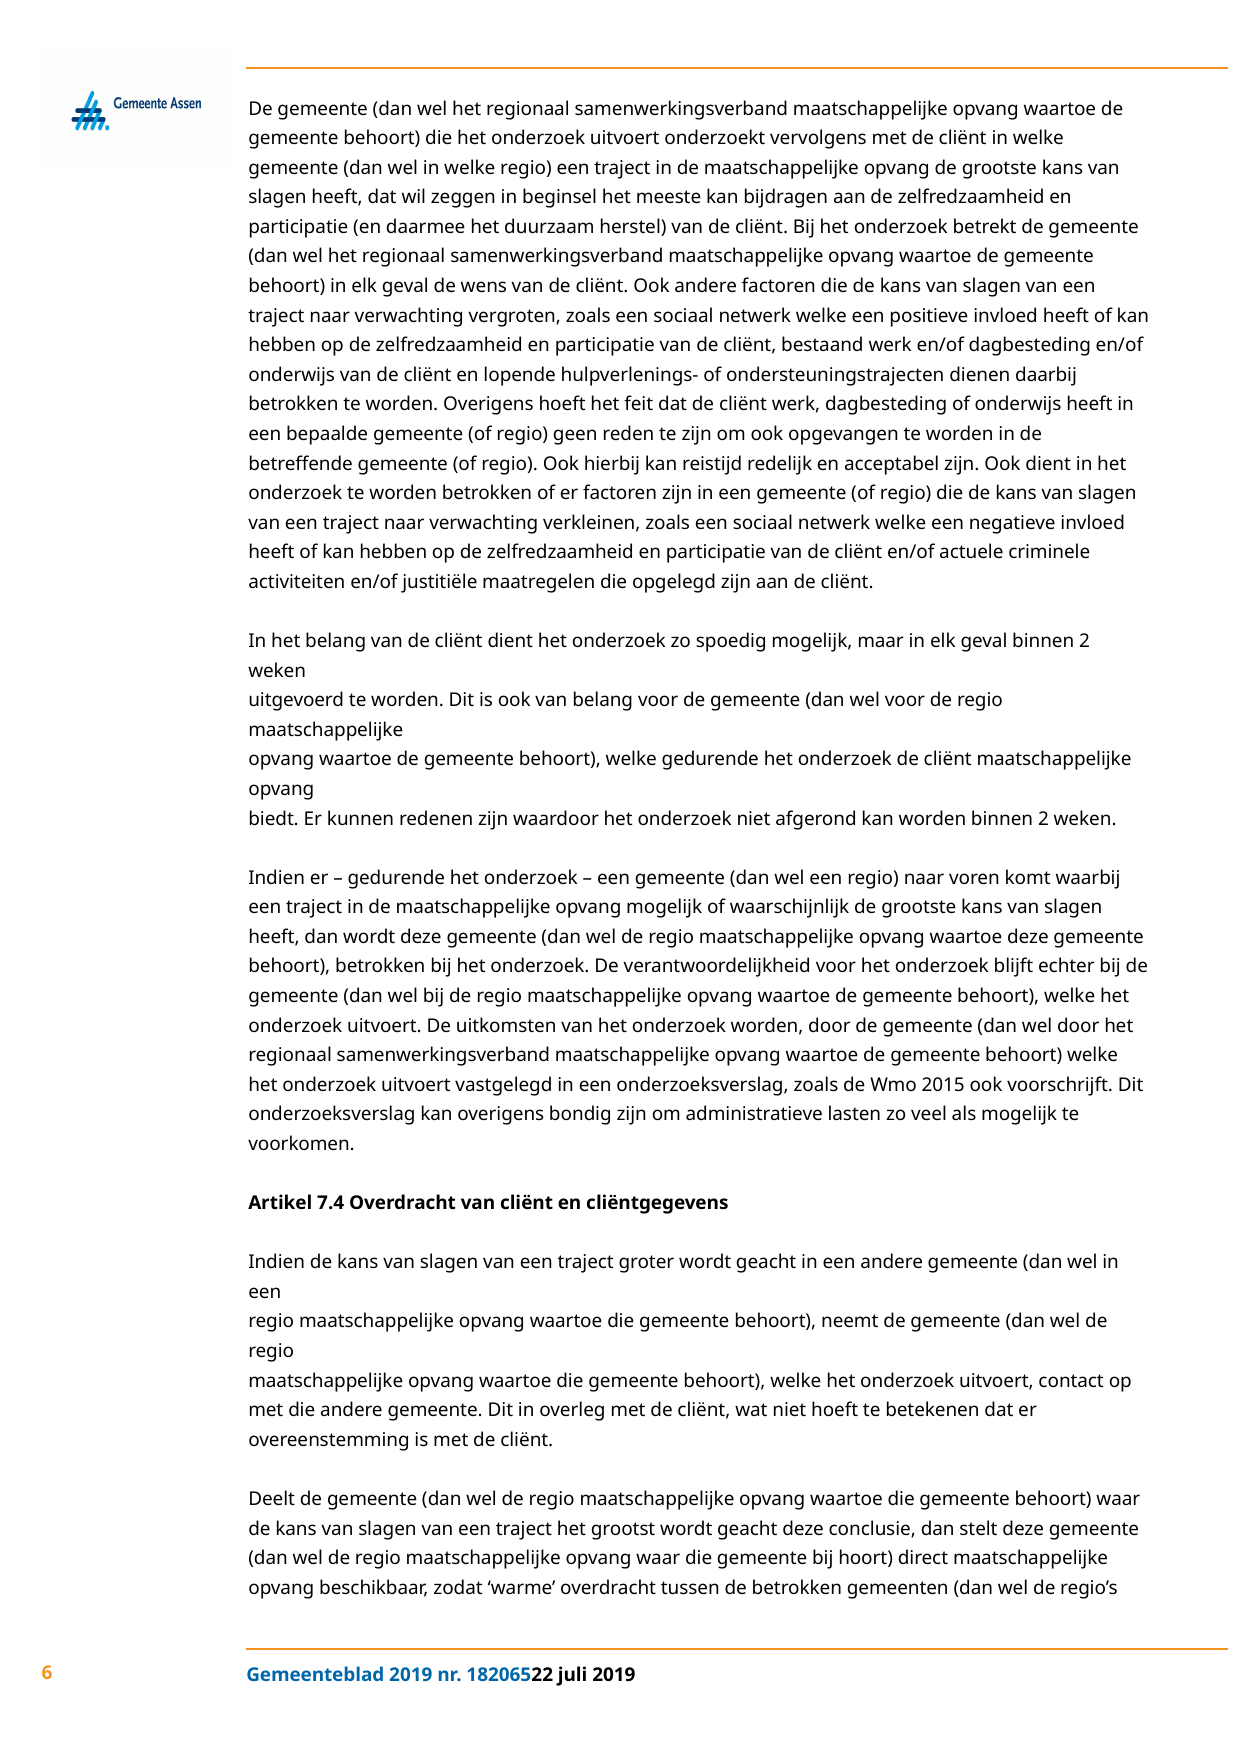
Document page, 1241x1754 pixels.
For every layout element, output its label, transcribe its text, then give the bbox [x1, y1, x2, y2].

text uitgevoerd te worden. Dit is ook van belang voor de gemeente (dan wel voor de regio maatschappelijke [248, 686, 1152, 742]
text maatschappelijke opvang waartoe die gemeente behoort), welke het onderzoek uitvoert, contact op met die andere gemeente. Dit in overleg met de cliënt, wat niet hoeft te betekenen dat er overeenstemming is met de cliënt. [248, 1367, 1152, 1452]
text opvang waartoe de gemeente behoort), welke gedurende het onderzoek de cliënt maatschappelijke opvang [248, 746, 1152, 801]
text De gemeente (dan wel het regionaal samenwerkingsverband maatschappelijke opvang waartoe de gemeente behoort) die het onderzoek uitvoert onderzoekt vervolgens met de cliënt in welke gemeente (dan wel in welke regio) een traject in de maatschappelijke opvang de grootste kans van slagen heeft, dat wil zeggen in beginsel het meeste kan bijdragen aan de zelfredzaamheid en participatie (en daarmee het duurzaam herstel) van de cliënt. Bij het onderzoek betrekt de gemeente (dan wel het regionaal samenwerkingsverband maatschappelijke opvang waartoe de gemeente behoort) in elk geval de wens van de cliënt. Ook andere factoren die de kans van slagen van een traject naar verwachting vergroten, zoals een sociaal netwerk welke een positieve invloed heeft of kan hebben op de zelfredzaamheid en participatie van de cliënt, bestaand werk en/of dagbesteding en/of onderwijs van de cliënt en lopende hulpverlenings- of ondersteuningstrajecten dienen daarbij betrokken te worden. Overigens hoeft het feit dat de cliënt werk, dagbesteding of onderwijs heeft in een bepaalde gemeente (of regio) geen reden te zijn om ook opgevangen te worden in de betreffende gemeente (of regio). Ook hierbij kan reistijd redelijk en acceptabel zijn. Ook dient in het onderzoek te worden betrokken of er factoren zijn in een gemeente (of regio) die de kans van slagen van een traject naar verwachting verkleinen, zoals een sociaal netwerk welke een negatieve invloed heeft of kan hebben op de zelfredzaamheid en participatie van de cliënt en/of actuele criminele activiteiten en/of justitiële maatregelen die opgelegd zijn aan de cliënt. [248, 95, 1152, 594]
text Artikel 7.4 Overdracht van cliënt en cliëntgegevens [248, 1189, 1152, 1215]
text biedt. Er kunnen redenen zijn waardoor het onderzoek niet afgerond kan worden binnen 2 weken. [248, 805, 1152, 831]
text Indien de kans van slagen van een traject groter wordt geacht in een andere gemeente (dan wel in een [248, 1248, 1152, 1304]
text Indien er – gedurende het onderzoek – een gemeente (dan wel een regio) naar voren komt waarbij een traject in de maatschappelijke opvang mogelijk of waarschijnlijk de grootste kans van slagen heeft, dan wordt deze gemeente (dan wel de regio maatschappelijke opvang waartoe deze gemeente behoort), betrokken bij het onderzoek. De verantwoordelijkheid voor het onderzoek blijft echter bij de gemeente (dan wel bij de regio maatschappelijke opvang waartoe de gemeente behoort), welke het onderzoek uitvoert. De uitkomsten van het onderzoek worden, door de gemeente (dan wel door het regionaal samenwerkingsverband maatschappelijke opvang waartoe de gemeente behoort) welke het onderzoek uitvoert vastgelegd in een onderzoeksverslag, zoals de Wmo 2015 ook voorschrijft. Dit onderzoeksverslag kan overigens bondig zijn om administratieve lasten zo veel als mogelijk te voorkomen. [248, 864, 1152, 1156]
text regio maatschappelijke opvang waartoe die gemeente behoort), neemt de gemeente (dan wel de regio [248, 1308, 1152, 1363]
picture [41, 47, 231, 172]
text Deelt de gemeente (dan wel de regio maatschappelijke opvang waartoe die gemeente behoort) waar de kans van slagen van een traject het grootst wordt geacht deze conclusie, dan stelt deze gemeente (dan wel de regio maatschappelijke opvang waar die gemeente bij hoort) direct maatschappelijke opvang beschikbaar, zodat ‘warme’ overdracht tussen de betrokken gemeenten (dan wel de regio’s [248, 1485, 1152, 1600]
text In het belang van de cliënt dient het onderzoek zo spoedig mogelijk, maar in elk geval binnen 2 weken [248, 627, 1152, 683]
